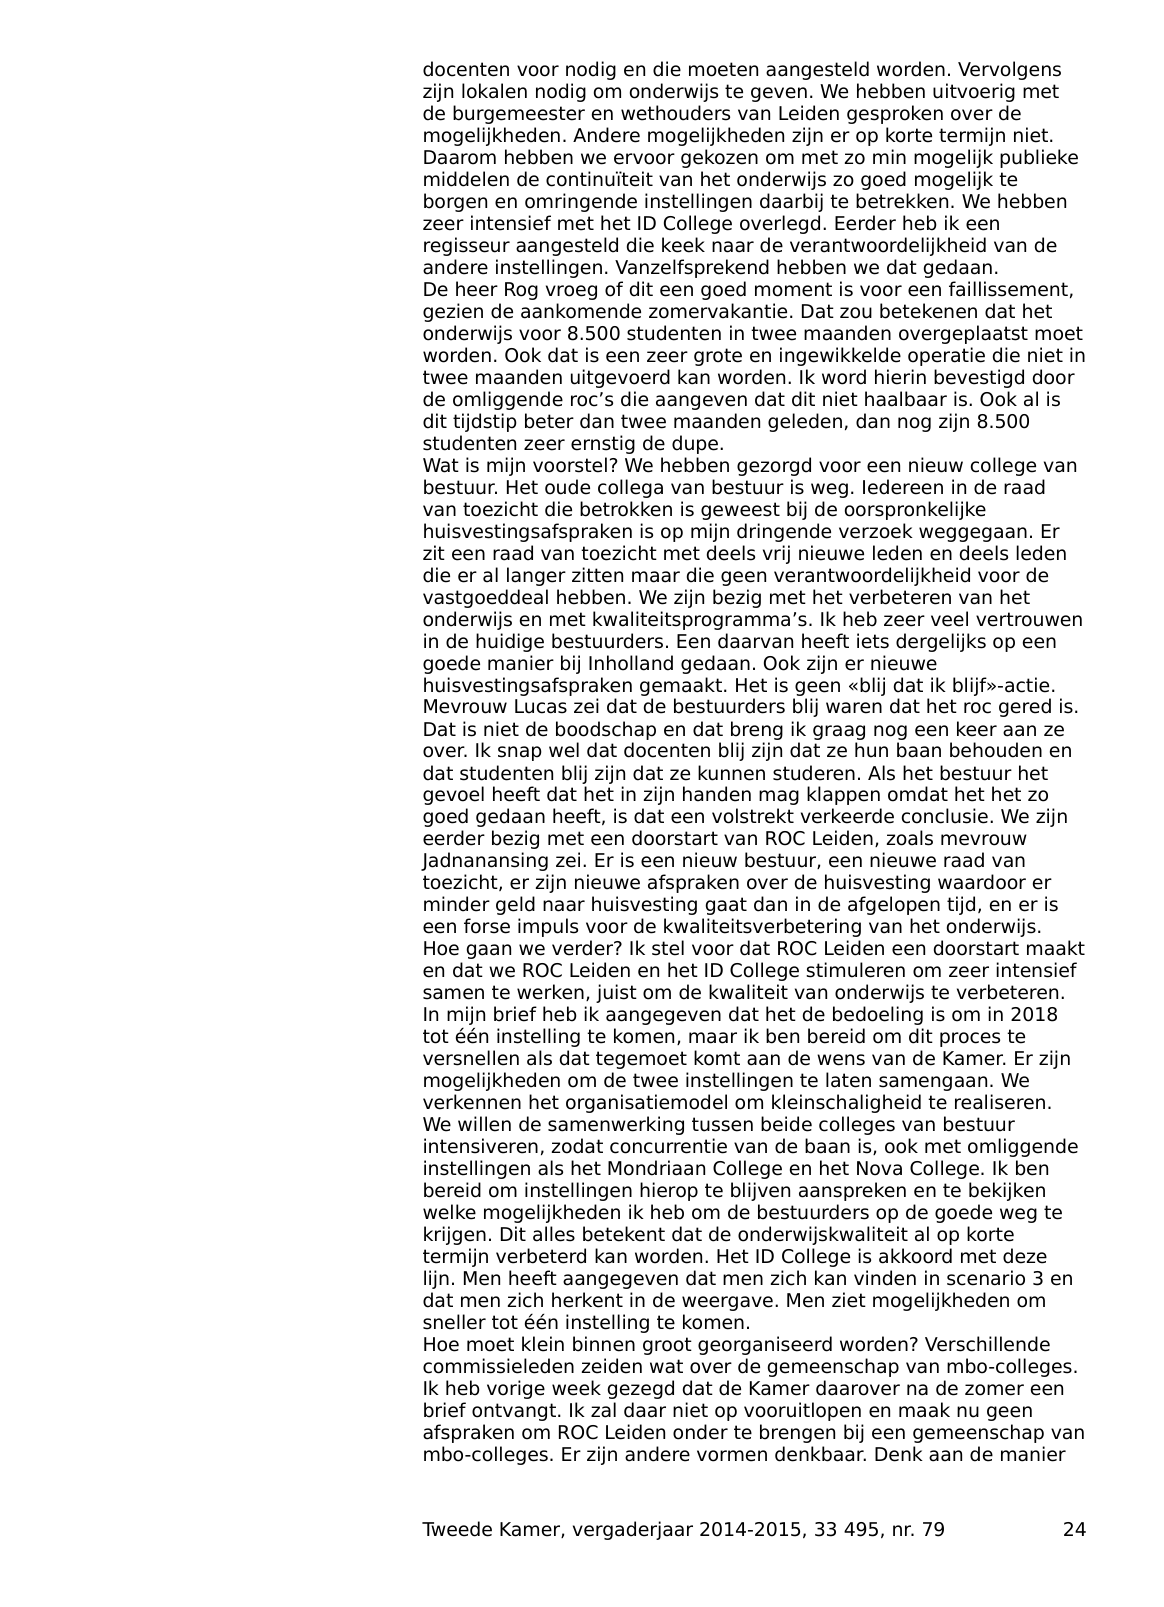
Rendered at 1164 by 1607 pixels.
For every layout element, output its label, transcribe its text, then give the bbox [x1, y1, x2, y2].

text docenten voor nodig en die moeten aangesteld worden. Vervolgens zijn lokalen nodig om onderwijs te geven. We hebben uitvoerig met de burgemeester en wethouders van Leiden gesproken over de mogelijkheden. Andere mogelijkheden zijn er op korte termijn niet. Daarom hebben we ervoor gekozen om met zo min mogelijk publieke middelen de continuïteit van het onderwijs zo goed mogelijk te borgen en omringende instellingen daarbij te betrekken. We hebben zeer intensief met het ID College overlegd. Eerder heb ik een regisseur aangesteld die keek naar de verantwoordelijkheid van de andere instellingen. Vanzelfsprekend hebben we dat gedaan. [422, 59, 1087, 279]
text Wat is mijn voorstel? We hebben gezorgd voor een nieuw college van bestuur. Het oude collega van bestuur is weg. Iedereen in de raad van toezicht die betrokken is geweest bij de oorspronkelijke huisvestingsafspraken is op mijn dringende verzoek weggegaan. Er zit een raad van toezicht met deels vrij nieuwe leden en deels leden die er al langer zitten maar die geen verantwoordelijkheid voor de vastgoeddeal hebben. We zijn bezig met het verbeteren van het onderwijs en met kwaliteitsprogramma’s. Ik heb zeer veel vertrouwen in de huidige bestuurders. Een daarvan heeft iets dergelijks op een goede manier bij Inholland gedaan. Ook zijn er nieuwe huisvestingsafspraken gemaakt. Het is geen «blij dat ik blijf»-actie. Mevrouw Lucas zei dat de bestuurders blij waren dat het roc gered is. Dat is niet de boodschap en dat breng ik graag nog een keer aan ze over. Ik snap wel dat docenten blij zijn dat ze hun baan behouden en dat studenten blij zijn dat ze kunnen studeren. Als het bestuur het gevoel heeft dat het in zijn handen mag klappen omdat het het zo goed gedaan heeft, is dat een volstrekt verkeerde conclusie. We zijn eerder bezig met een doorstart van ROC Leiden, zoals mevrouw Jadnanansing zei. Er is een nieuw bestuur, een nieuwe raad van toezicht, er zijn nieuwe afspraken over de huisvesting waardoor er minder geld naar huisvesting gaat dan in de afgelopen tijd, en er is een forse impuls voor de kwaliteitsverbetering van het onderwijs. [422, 455, 1087, 938]
text De heer Rog vroeg of dit een goed moment is voor een faillissement, gezien de aankomende zomervakantie. Dat zou betekenen dat het onderwijs voor 8.500 studenten in twee maanden overgeplaatst moet worden. Ook dat is een zeer grote en ingewikkelde operatie die niet in twee maanden uitgevoerd kan worden. Ik word hierin bevestigd door de omliggende roc’s die aangeven dat dit niet haalbaar is. Ook al is dit tijdstip beter dan twee maanden geleden, dan nog zijn 8.500 studenten zeer ernstig de dupe. [422, 279, 1087, 455]
text Hoe gaan we verder? Ik stel voor dat ROC Leiden een doorstart maakt en dat we ROC Leiden en het ID College stimuleren om zeer intensief samen te werken, juist om de kwaliteit van onderwijs te verbeteren. In mijn brief heb ik aangegeven dat het de bedoeling is om in 2018 tot één instelling te komen, maar ik ben bereid om dit proces te versnellen als dat tegemoet komt aan de wens van de Kamer. Er zijn mogelijkheden om de twee instellingen te laten samengaan. We verkennen het organisatiemodel om kleinschaligheid te realiseren. We willen de samenwerking tussen beide colleges van bestuur intensiveren, zodat concurrentie van de baan is, ook met omliggende instellingen als het Mondriaan College en het Nova College. Ik ben bereid om instellingen hierop te blijven aanspreken en te bekijken welke mogelijkheden ik heb om de bestuurders op de goede weg te krijgen. Dit alles betekent dat de onderwijskwaliteit al op korte termijn verbeterd kan worden. Het ID College is akkoord met deze lijn. Men heeft aangegeven dat men zich kan vinden in scenario 3 en dat men zich herkent in de weergave. Men ziet mogelijkheden om sneller tot één instelling te komen. [422, 938, 1087, 1334]
text Hoe moet klein binnen groot georganiseerd worden? Verschillende commissieleden zeiden wat over de gemeenschap van mbo-colleges. Ik heb vorige week gezegd dat de Kamer daarover na de zomer een brief ontvangt. Ik zal daar niet op vooruitlopen en maak nu geen afspraken om ROC Leiden onder te brengen bij een gemeenschap van mbo-colleges. Er zijn andere vormen denkbaar. Denk aan de manier [422, 1334, 1087, 1466]
